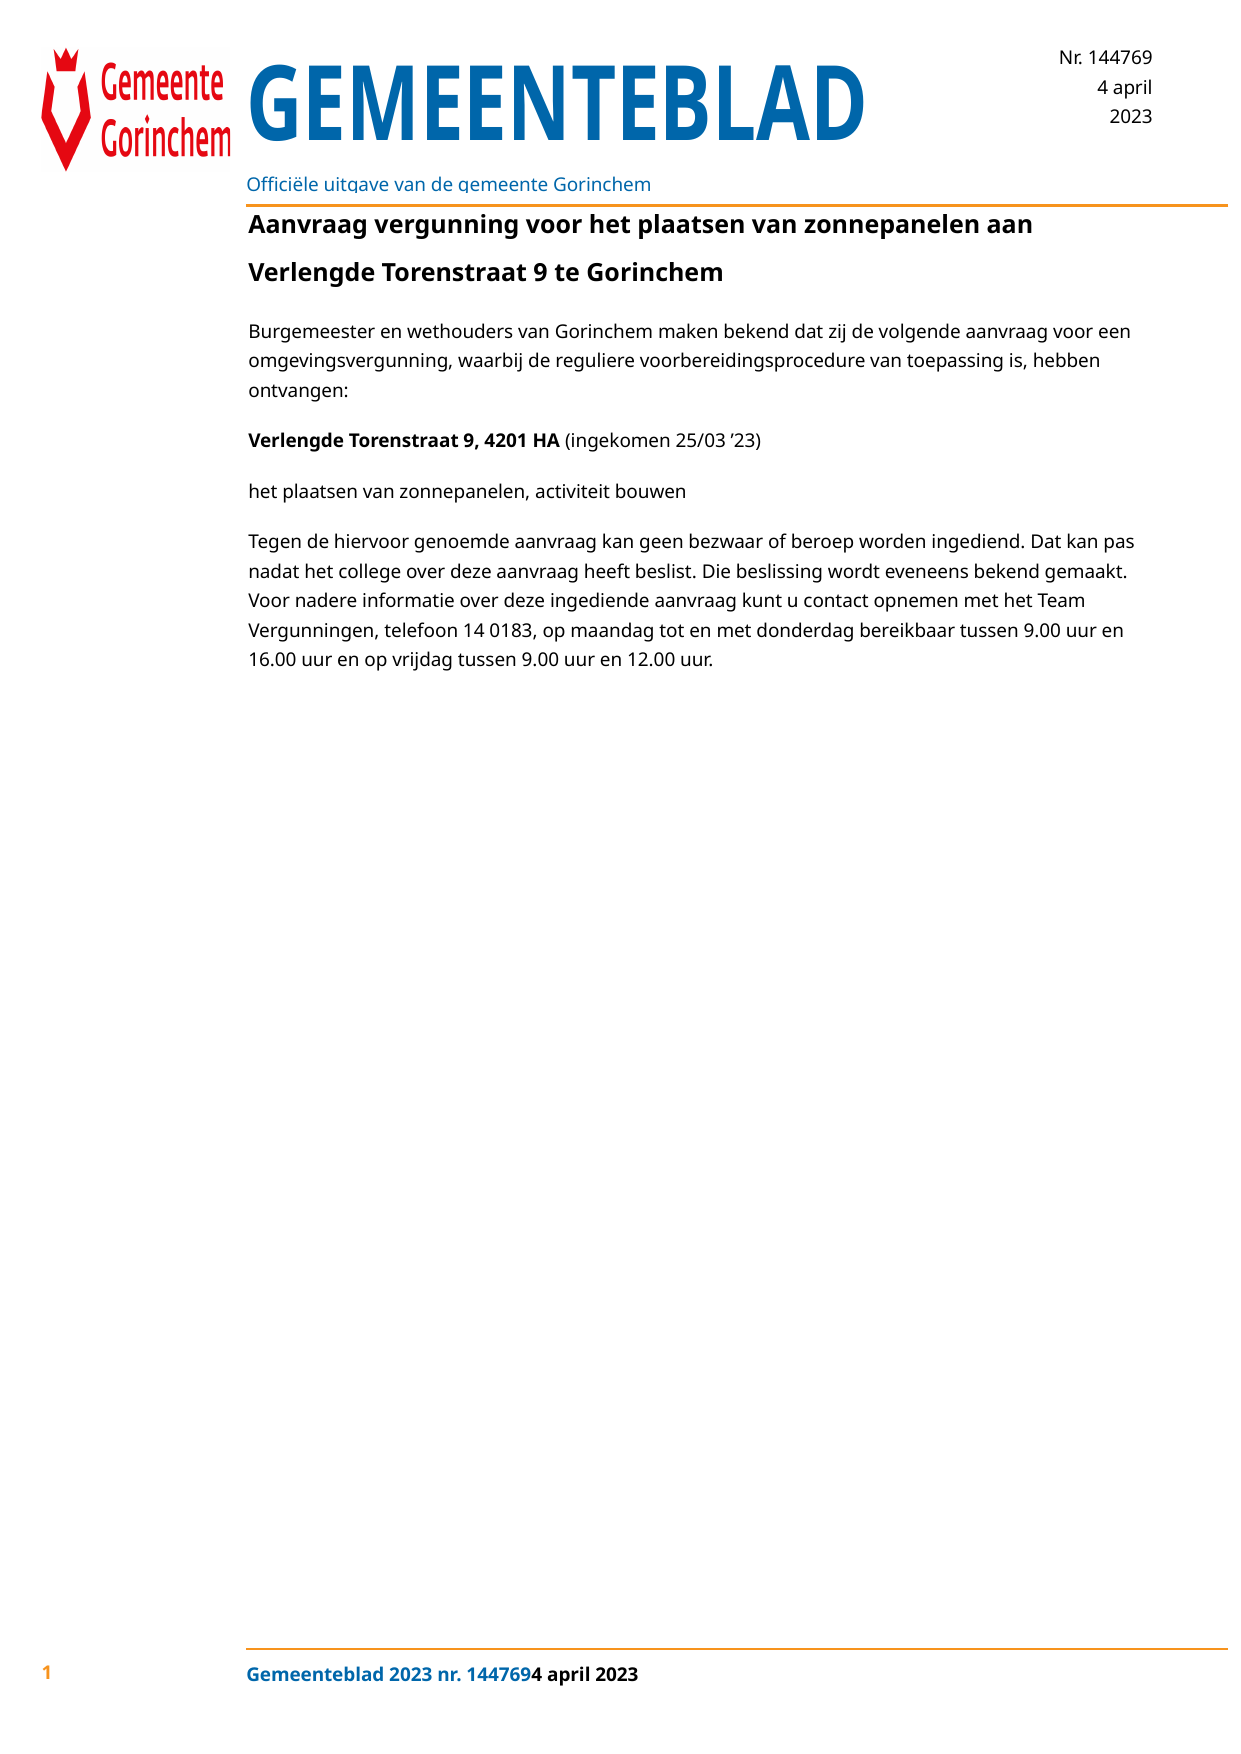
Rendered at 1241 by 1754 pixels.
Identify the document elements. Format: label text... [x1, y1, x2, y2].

text Burgemeester en wethouders van Gorinchem maken bekend dat zij de volgende aanvraag voor een omgevingsvergunning, waarbij de reguliere voorbereidingsprocedure van toepassing is, hebben ontvangen: [248, 318, 1152, 403]
text Verlengde Torenstraat 9, 4201 HA (ingekomen 25/03 ’23) [248, 427, 1152, 453]
text het plaatsen van zonnepanelen, activiteit bouwen [248, 478, 1152, 504]
text Tegen de hiervoor genoemde aanvraag kan geen bezwaar of beroep worden ingediend. Dat kan pas nadat het college over deze aanvraag heeft beslist. Die beslissing wordt eveneens bekend gemaakt. Voor nadere informatie over deze ingediende aanvraag kunt u contact opnemen met het Team Vergunningen, telefoon 14 0183, op maandag tot en met donderdag bereikbaar tussen 9.00 uur en 16.00 uur en op vrijdag tussen 9.00 uur en 12.00 uur. [248, 528, 1152, 672]
picture [41, 47, 231, 172]
text Aanvraag vergunning voor het plaatsen van zonnepanelen aan Verlengde Torenstraat 9 te Gorinchem [248, 207, 1152, 288]
